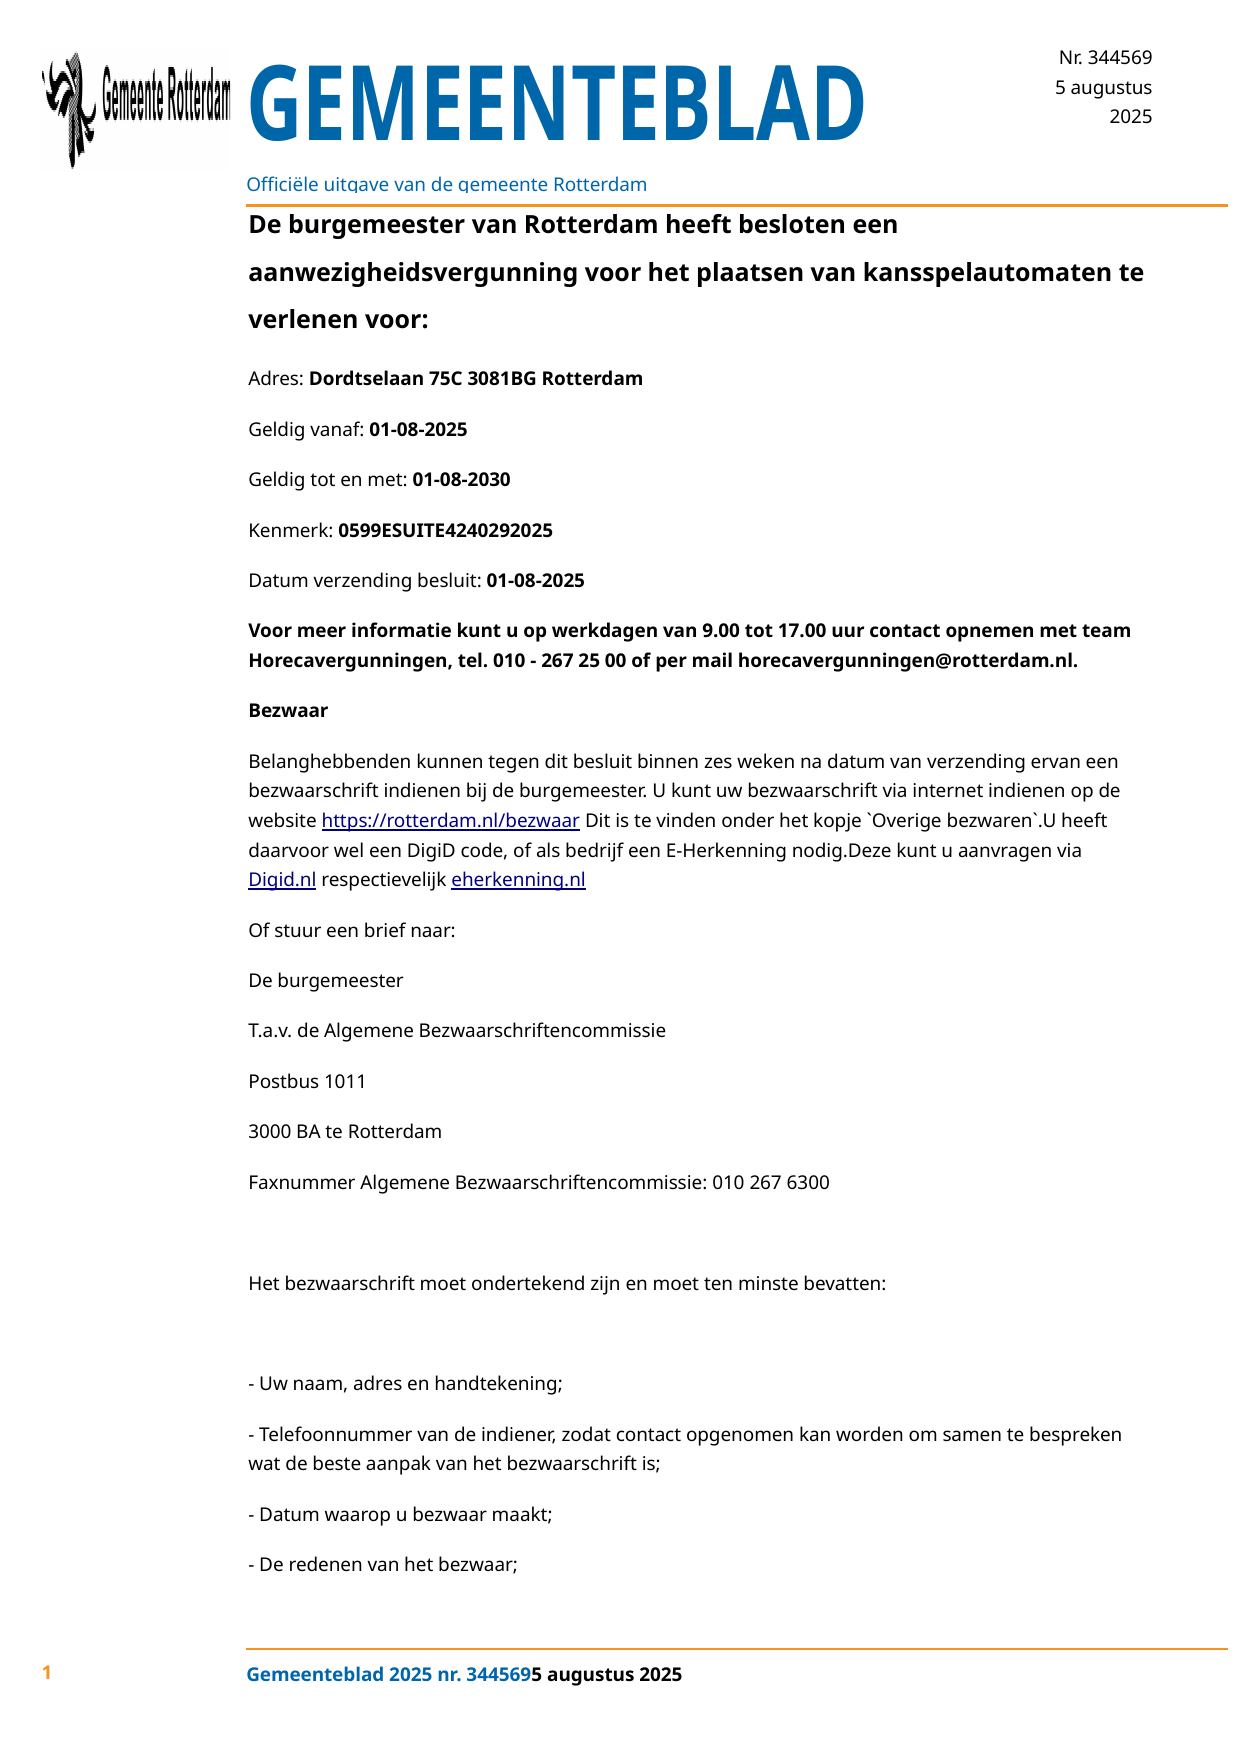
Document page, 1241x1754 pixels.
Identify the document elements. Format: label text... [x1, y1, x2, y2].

text Het bezwaarschrift moet ondertekend zijn en moet ten minste bevatten: [248, 1270, 1152, 1295]
text Adres: Dordtselaan 75C 3081BG Rotterdam [248, 366, 1152, 391]
text Geldig vanaf: 01-08-2025 [248, 416, 1152, 442]
text Belanghebbenden kunnen tegen dit besluit binnen zes weken na datum van verzending ervan een bezwaarschrift indienen bij de burgemeester. U kunt uw bezwaarschrift via internet indienen op de website https://rotterdam.nl/bezwaar Dit is te vinden onder het kopje `Overige bezwaren`.U heeft daarvoor wel een DigiD code, of als bedrijf een E-Herkenning nodig.Deze kunt u aanvragen via Digid.nl respectievelijk eherkenning.nl [248, 748, 1152, 892]
text Voor meer informatie kunt u op werkdagen van 9.00 tot 17.00 uur contact opnemen met team Horecavergunningen, tel. 010 - 267 25 00 of per mail horecavergunningen@rotterdam.nl. [248, 618, 1152, 673]
text - Uw naam, adres en handtekening; [248, 1371, 1152, 1396]
text Of stuur een brief naar: [248, 917, 1152, 942]
text Geldig tot en met: 01-08-2030 [248, 466, 1152, 492]
text De burgemeester [248, 967, 1152, 993]
text De burgemeester van Rotterdam heeft besloten een aanwezigheidsvergunning voor het plaatsen van kansspelautomaten te verlenen voor: [248, 207, 1152, 336]
picture [41, 47, 231, 172]
text 3000 BA te Rotterdam [248, 1118, 1152, 1144]
text Faxnummer Algemene Bezwaarschriftencommissie: 010 267 6300 [248, 1169, 1152, 1194]
text Datum verzending besluit: 01-08-2025 [248, 567, 1152, 593]
text Postbus 1011 [248, 1068, 1152, 1094]
text T.a.v. de Algemene Bezwaarschriftencommissie [248, 1018, 1152, 1043]
text - De redenen van het bezwaar; [248, 1551, 1152, 1577]
text - Datum waarop u bezwaar maakt; [248, 1501, 1152, 1527]
text Bezwaar [248, 698, 1152, 723]
text - Telefoonnummer van de indiener, zodat contact opgenomen kan worden om samen te bespreken wat de beste aanpak van het bezwaarschrift is; [248, 1421, 1152, 1476]
text Kenmerk: 0599ESUITE4240292025 [248, 517, 1152, 542]
